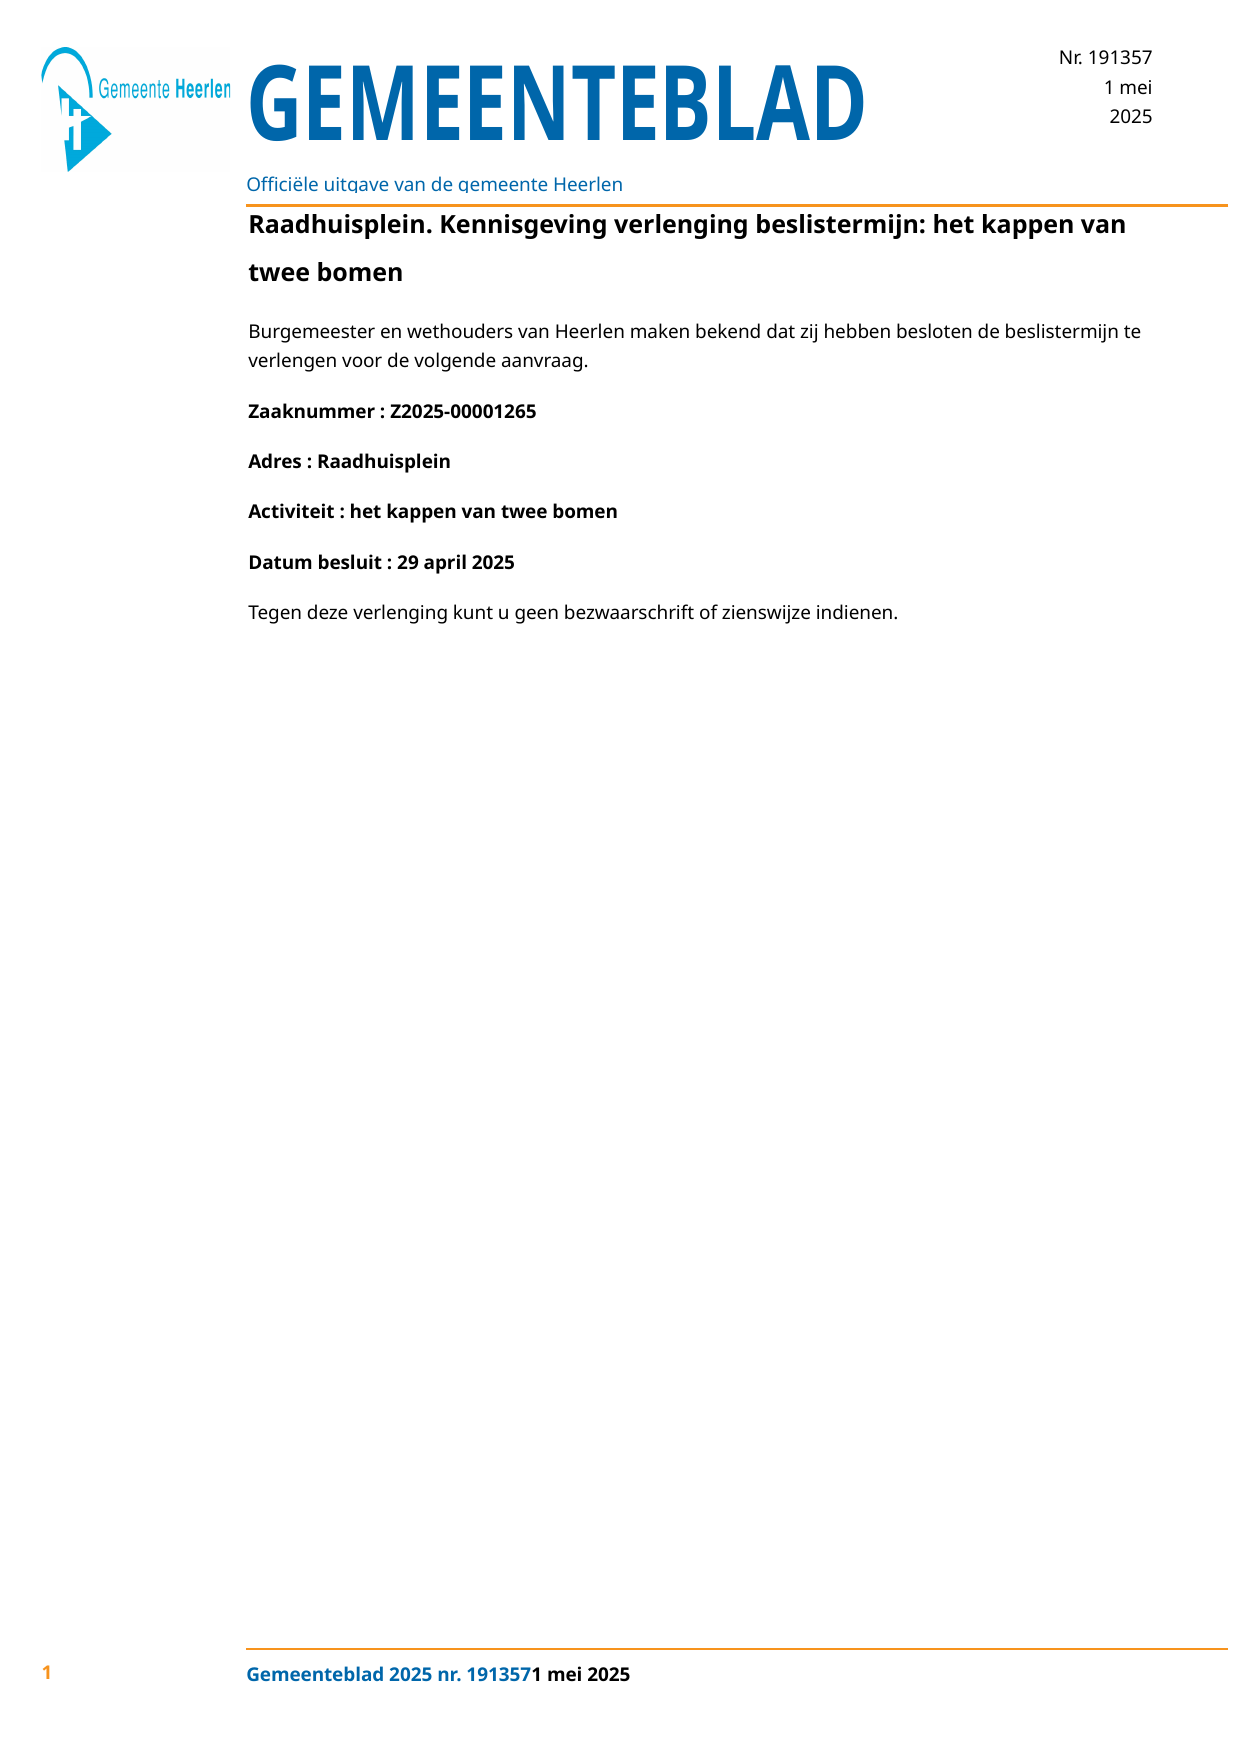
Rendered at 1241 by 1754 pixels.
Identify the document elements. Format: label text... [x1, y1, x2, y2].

text Zaaknummer : Z2025-00001265 [248, 398, 1152, 424]
text Datum besluit : 29 april 2025 [248, 549, 1152, 575]
text Adres : Raadhuisplein [248, 448, 1152, 474]
text Activiteit : het kappen van twee bomen [248, 499, 1152, 524]
text Tegen deze verlenging kunt u geen bezwaarschrift of zienswijze indienen. [248, 599, 1152, 625]
picture [41, 47, 231, 172]
text Burgemeester en wethouders van Heerlen maken bekend dat zij hebben besloten de beslistermijn te verlengen voor de volgende aanvraag. [248, 318, 1152, 373]
text Raadhuisplein. Kennisgeving verlenging beslistermijn: het kappen van twee bomen [248, 207, 1152, 288]
picture [41, 47, 59, 70]
